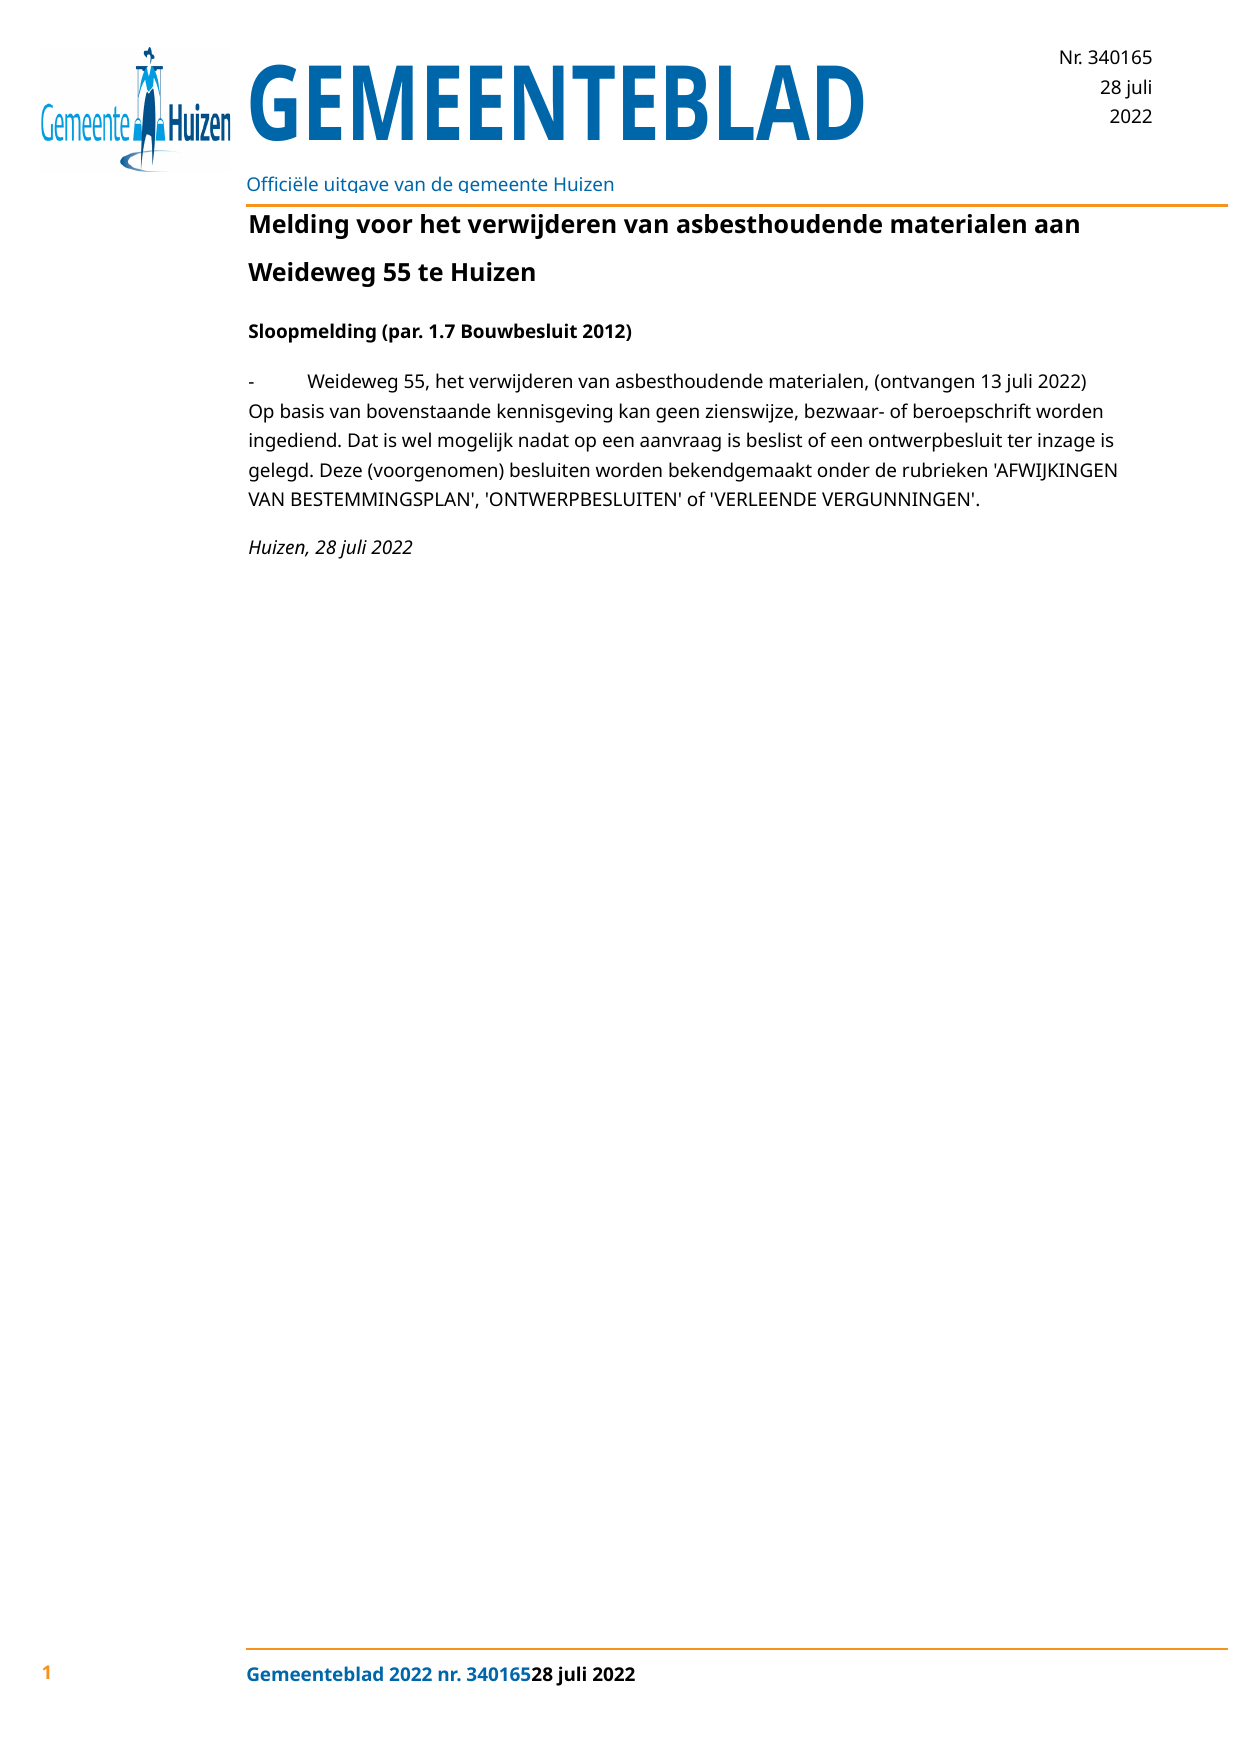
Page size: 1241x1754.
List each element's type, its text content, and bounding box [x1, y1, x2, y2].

text Sloopmelding (par. 1.7 Bouwbesluit 2012) [248, 318, 1152, 344]
text Huizen, 28 juli 2022 [248, 534, 1152, 560]
text Op basis van bovenstaande kennisgeving kan geen zienswijze, bezwaar- of beroepschrift worden ingediend. Dat is wel mogelijk nadat op een aanvraag is beslist of een ontwerpbesluit ter inzage is gelegd. Deze (voorgenomen) besluiten worden bekendgemaakt onder de rubrieken 'AFWIJKINGEN VAN BESTEMMINGSPLAN', 'ONTWERPBESLUITEN' of 'VERLEENDE VERGUNNINGEN'. [248, 398, 1152, 512]
picture [41, 47, 231, 172]
text Melding voor het verwijderen van asbesthoudende materialen aan Weideweg 55 te Huizen [248, 207, 1152, 288]
list Weideweg 55, het verwijderen van asbesthoudende materialen, (ontvangen 13 juli 2022) [248, 368, 1152, 394]
